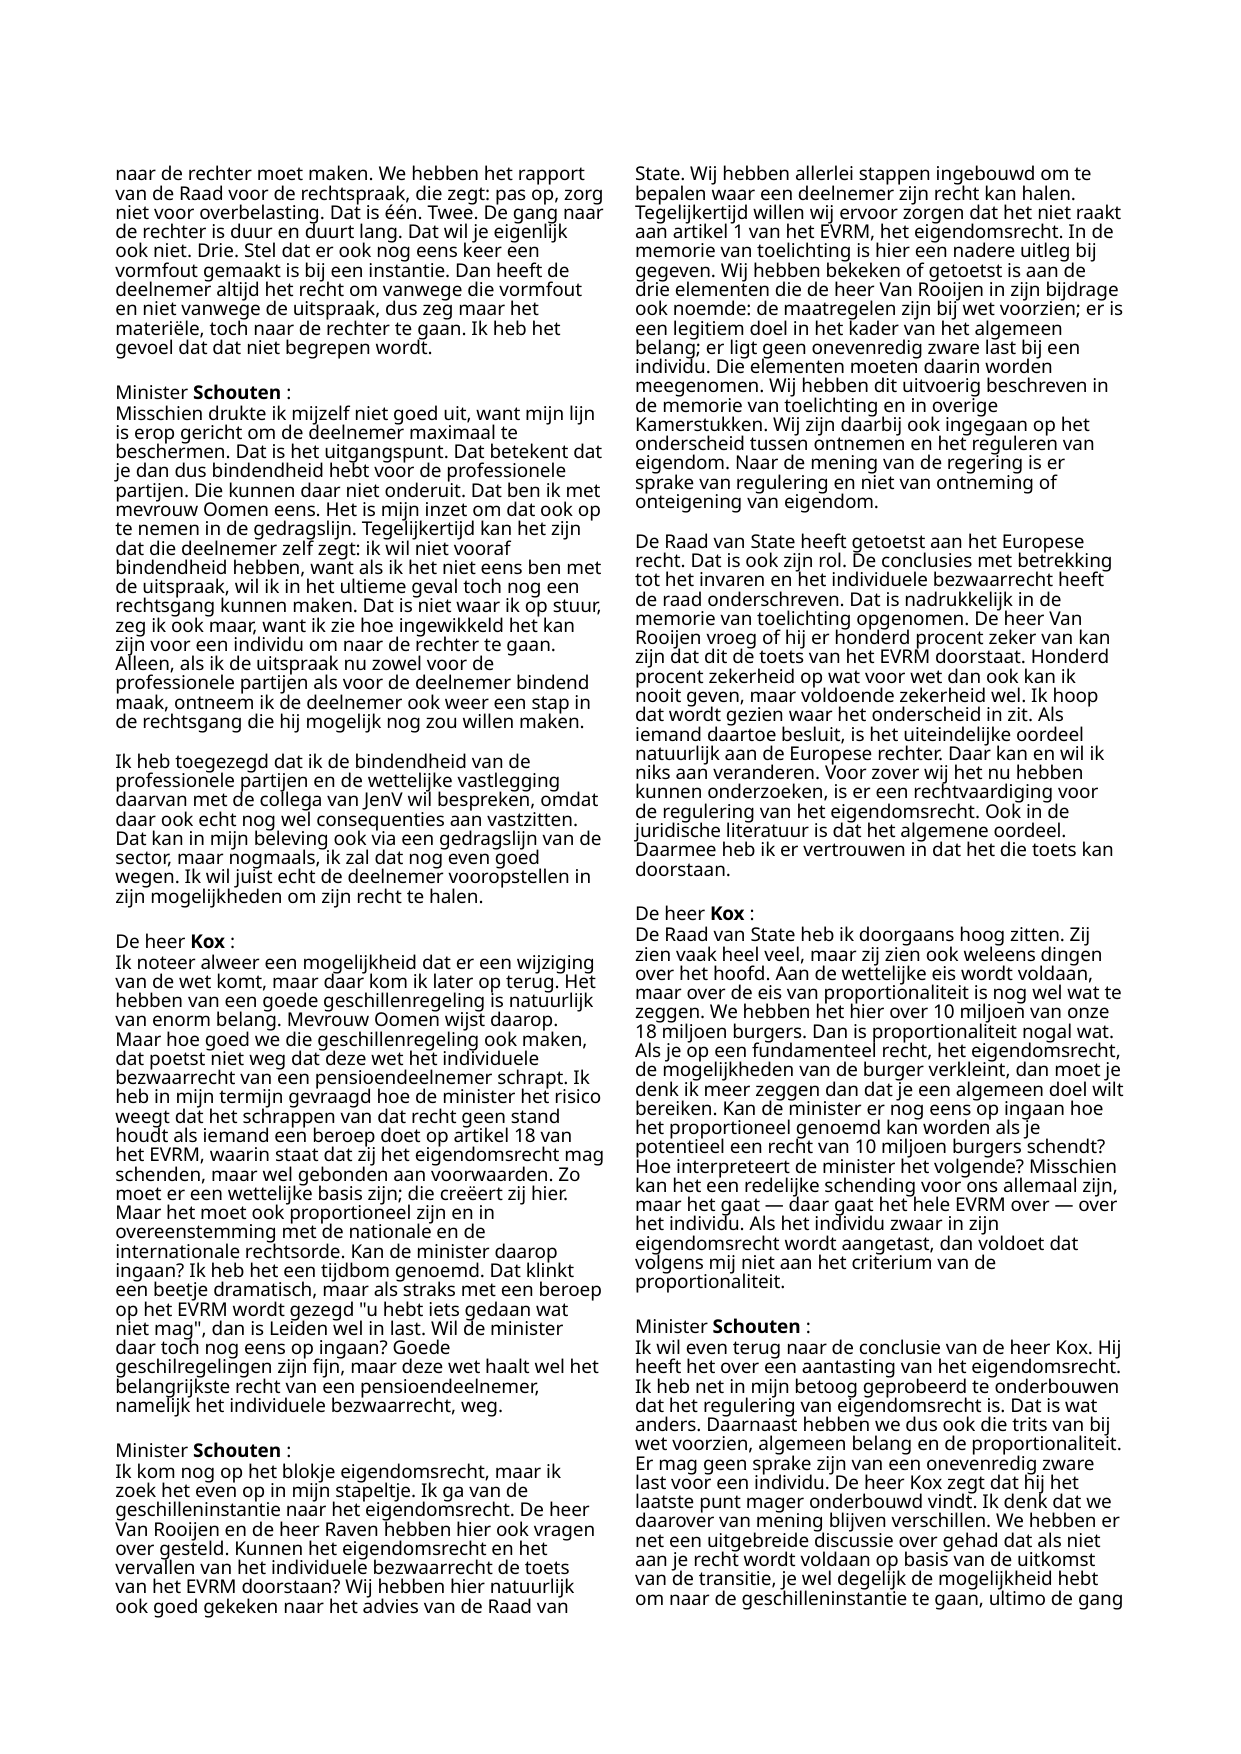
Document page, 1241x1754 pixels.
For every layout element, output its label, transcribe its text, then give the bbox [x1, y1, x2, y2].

text Minister Schouten : [115, 379, 605, 404]
text De Raad van State heeft getoetst aan het Europese recht. Dat is ook zijn rol. De conclusies met betrekking tot het invaren en het individuele bezwaarrecht heeft de raad onderschreven. Dat is nadrukkelijk in de memorie van toelichting opgenomen. De heer Van Rooijen vroeg of hij er honderd procent zeker van kan zijn dat dit de toets van het EVRM doorstaat. Honderd procent zekerheid op wat voor wet dan ook kan ik nooit geven, maar voldoende zekerheid wel. Ik hoop dat wordt gezien waar het onderscheid in zit. Als iemand daartoe besluit, is het uiteindelijke oordeel natuurlijk aan de Europese rechter. Daar kan en wil ik niks aan veranderen. Voor zover wij het nu hebben kunnen onderzoeken, is er een rechtvaardiging voor de regulering van het eigendomsrecht. Ook in de juridische literatuur is dat het algemene oordeel. Daarmee heb ik er vertrouwen in dat het die toets kan doorstaan. [635, 533, 1125, 880]
text Minister Schouten : [635, 1313, 1125, 1339]
text Minister Schouten : [115, 1437, 605, 1463]
text naar de rechter moet maken. We hebben het rapport van de Raad voor de rechtspraak, die zegt: pas op, zorg niet voor overbelasting. Dat is één. Twee. De gang naar de rechter is duur en duurt lang. Dat wil je eigenlijk ook niet. Drie. Stel dat er ook nog eens keer een vormfout gemaakt is bij een instantie. Dan heeft de deelnemer altijd het recht om vanwege die vormfout en niet vanwege de uitspraak, dus zeg maar het materiële, toch naar de rechter te gaan. Ik heb het gevoel dat dat niet begrepen wordt. [115, 165, 605, 358]
text De heer Kox : [115, 928, 605, 954]
text De heer Kox : [635, 901, 1125, 926]
text Ik noteer alweer een mogelijkheid dat er een wijziging van de wet komt, maar daar kom ik later op terug. Het hebben van een goede geschillenregeling is natuurlijk van enorm belang. Mevrouw Oomen wijst daarop. Maar hoe goed we die geschillenregeling ook maken, dat poetst niet weg dat deze wet het individuele bezwaarrecht van een pensioendeelnemer schrapt. Ik heb in mijn termijn gevraagd hoe de minister het risico weegt dat het schrappen van dat recht geen stand houdt als iemand een beroep doet op artikel 18 van het EVRM, waarin staat dat zij het eigendomsrecht mag schenden, maar wel gebonden aan voorwaarden. Zo moet er een wettelijke basis zijn; die creëert zij hier. Maar het moet ook proportioneel zijn en in overeenstemming met de nationale en de internationale rechtsorde. Kan de minister daarop ingaan? Ik heb het een tijdbom genoemd. Dat klinkt een beetje dramatisch, maar als straks met een beroep op het EVRM wordt gezegd "u hebt iets gedaan wat niet mag", dan is Leiden wel in last. Wil de minister daar toch nog eens op ingaan? Goede geschilregelingen zijn fijn, maar deze wet haalt wel het belangrijkste recht van een pensioendeelnemer, namelijk het individuele bezwaarrecht, weg. [115, 954, 605, 1416]
text Ik kom nog op het blokje eigendomsrecht, maar ik zoek het even op in mijn stapeltje. Ik ga van de geschilleninstantie naar het eigendomsrecht. De heer Van Rooijen en de heer Raven hebben hier ook vragen over gesteld. Kunnen het eigendomsrecht en het vervallen van het individuele bezwaarrecht de toets van het EVRM doorstaan? Wij hebben hier natuurlijk ook goed gekeken naar het advies van de Raad van [115, 1463, 605, 1617]
text Ik wil even terug naar de conclusie van de heer Kox. Hij heeft het over een aantasting van het eigendomsrecht. Ik heb net in mijn betoog geprobeerd te onderbouwen dat het regulering van eigendomsrecht is. Dat is wat anders. Daarnaast hebben we dus ook die trits van bij wet voorzien, algemeen belang en de proportionaliteit. Er mag geen sprake zijn van een onevenredig zware last voor een individu. De heer Kox zegt dat hij het laatste punt mager onderbouwd vindt. Ik denk dat we daarover van mening blijven verschillen. We hebben er net een uitgebreide discussie over gehad dat als niet aan je recht wordt voldaan op basis van de uitkomst van de transitie, je wel degelijk de mogelijkheid hebt om naar de geschilleninstantie te gaan, ultimo de gang [635, 1339, 1125, 1609]
text State. Wij hebben allerlei stappen ingebouwd om te bepalen waar een deelnemer zijn recht kan halen. Tegelijkertijd willen wij ervoor zorgen dat het niet raakt aan artikel 1 van het EVRM, het eigendomsrecht. In de memorie van toelichting is hier een nadere uitleg bij gegeven. Wij hebben bekeken of getoetst is aan de drie elementen die de heer Van Rooijen in zijn bijdrage ook noemde: de maatregelen zijn bij wet voorzien; er is een legitiem doel in het kader van het algemeen belang; er ligt geen onevenredig zware last bij een individu. Die elementen moeten daarin worden meegenomen. Wij hebben dit uitvoerig beschreven in de memorie van toelichting en in overige Kamerstukken. Wij zijn daarbij ook ingegaan op het onderscheid tussen ontnemen en het reguleren van eigendom. Naar de mening van de regering is er sprake van regulering en niet van ontneming of onteigening van eigendom. [635, 165, 1125, 512]
text Ik heb toegezegd dat ik de bindendheid van de professionele partijen en de wettelijke vastlegging daarvan met de collega van JenV wil bespreken, omdat daar ook echt nog wel consequenties aan vastzitten. Dat kan in mijn beleving ook via een gedragslijn van de sector, maar nogmaals, ik zal dat nog even goed wegen. Ik wil juist echt de deelnemer vooropstellen in zijn mogelijkheden om zijn recht te halen. [115, 753, 605, 907]
text Misschien drukte ik mijzelf niet goed uit, want mijn lijn is erop gericht om de deelnemer maximaal te beschermen. Dat is het uitgangspunt. Dat betekent dat je dan dus bindendheid hebt voor de professionele partijen. Die kunnen daar niet onderuit. Dat ben ik met mevrouw Oomen eens. Het is mijn inzet om dat ook op te nemen in de gedragslijn. Tegelijkertijd kan het zijn dat die deelnemer zelf zegt: ik wil niet vooraf bindendheid hebben, want als ik het niet eens ben met de uitspraak, wil ik in het ultieme geval toch nog een rechtsgang kunnen maken. Dat is niet waar ik op stuur, zeg ik ook maar, want ik zie hoe ingewikkeld het kan zijn voor een individu om naar de rechter te gaan. Alleen, als ik de uitspraak nu zowel voor de professionele partijen als voor de deelnemer bindend maak, ontneem ik de deelnemer ook weer een stap in de rechtsgang die hij mogelijk nog zou willen maken. [115, 404, 605, 732]
text De Raad van State heb ik doorgaans hoog zitten. Zij zien vaak heel veel, maar zij zien ook weleens dingen over het hoofd. Aan de wettelijke eis wordt voldaan, maar over de eis van proportionaliteit is nog wel wat te zeggen. We hebben het hier over 10 miljoen van onze 18 miljoen burgers. Dan is proportionaliteit nogal wat. Als je op een fundamenteel recht, het eigendomsrecht, de mogelijkheden van de burger verkleint, dan moet je denk ik meer zeggen dan dat je een algemeen doel wilt bereiken. Kan de minister er nog eens op ingaan hoe het proportioneel genoemd kan worden als je potentieel een recht van 10 miljoen burgers schendt? Hoe interpreteert de minister het volgende? Misschien kan het een redelijke schending voor ons allemaal zijn, maar het gaat — daar gaat het hele EVRM over — over het individu. Als het individu zwaar in zijn eigendomsrecht wordt aangetast, dan voldoet dat volgens mij niet aan het criterium van de proportionaliteit. [635, 926, 1125, 1292]
